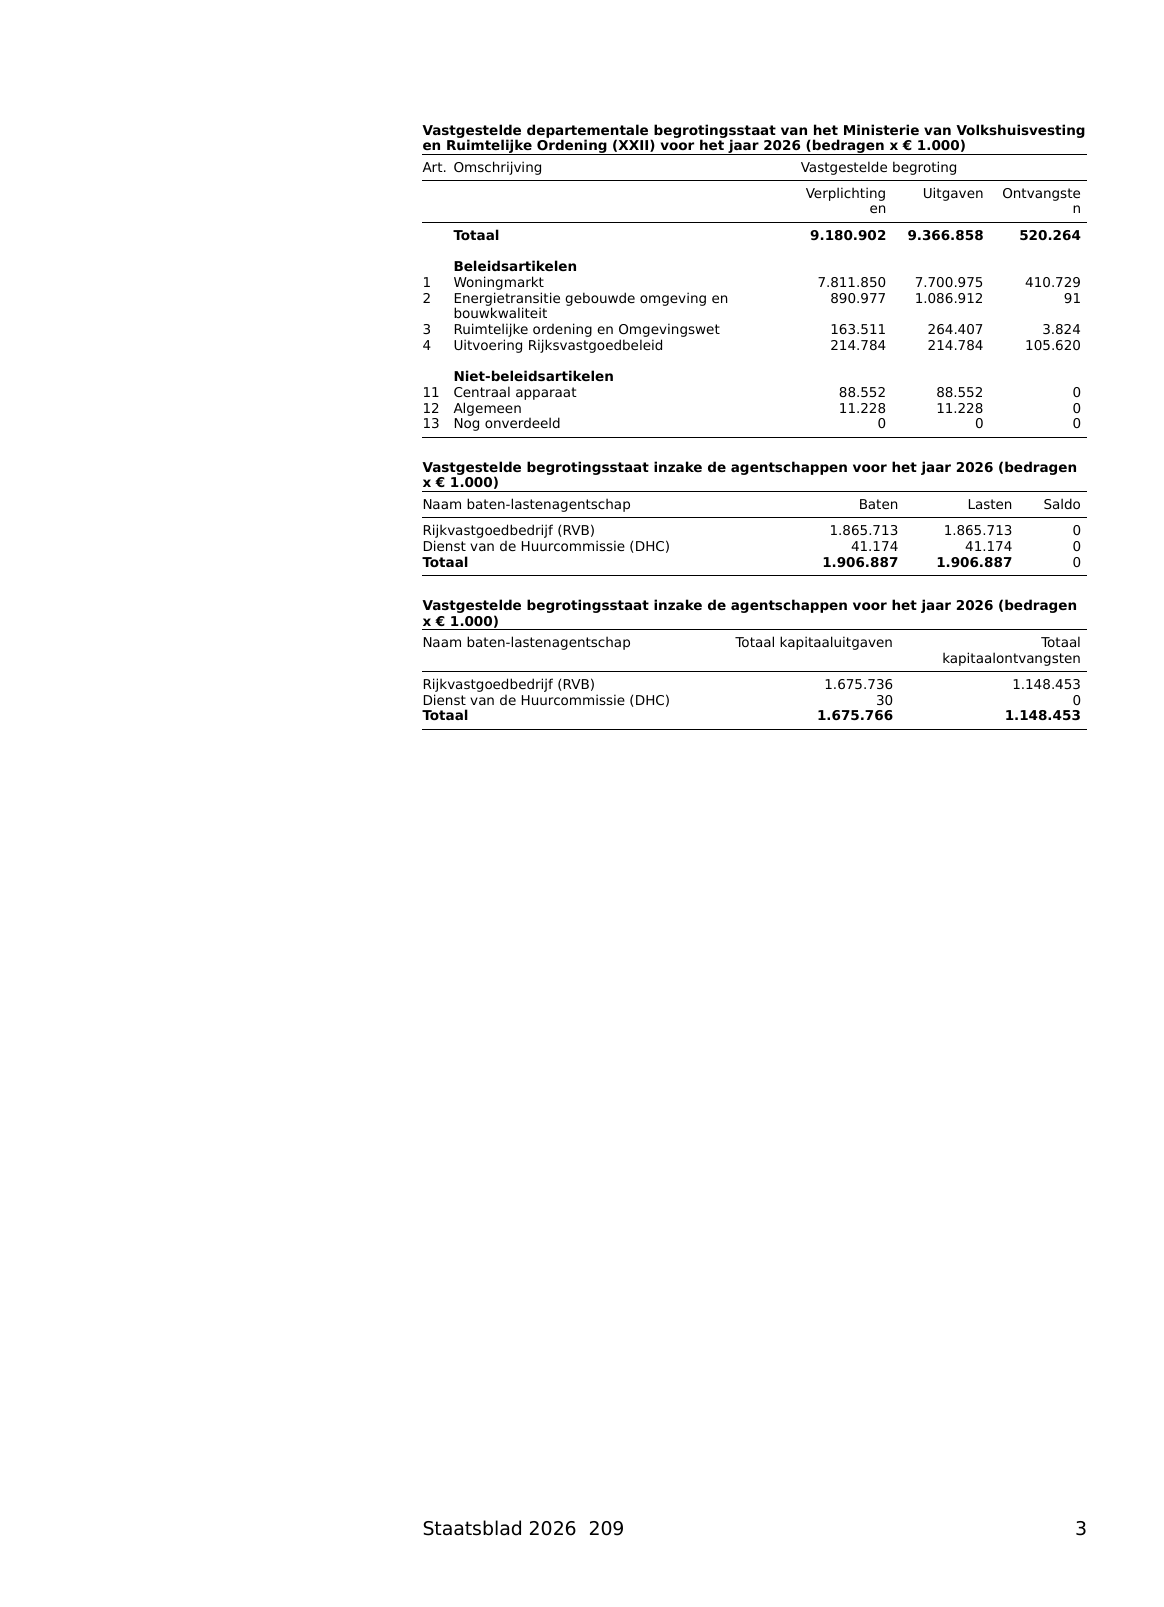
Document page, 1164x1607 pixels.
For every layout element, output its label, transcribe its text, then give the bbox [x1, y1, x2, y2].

table_cell 410.729 [989, 275, 1087, 290]
table_cell 11.228 [892, 401, 989, 416]
table_cell Naam baten-lastenagentschap [422, 492, 790, 517]
table_cell [447, 181, 795, 222]
table_cell Dienst van de Huurcommissie (DHC) [422, 693, 711, 708]
table_cell 91 [989, 290, 1087, 322]
table_cell 2 [422, 290, 447, 322]
table_cell Beleidsartikelen [447, 259, 795, 275]
table_cell 11 [422, 385, 447, 401]
table_cell [422, 353, 447, 369]
table_cell 1.906.887 [790, 554, 904, 575]
table_cell [989, 259, 1087, 275]
table_cell [892, 369, 989, 385]
table_cell [892, 243, 989, 259]
table_cell 0 [1018, 539, 1087, 554]
table_cell [447, 243, 795, 259]
table_cell 9.180.902 [795, 223, 892, 243]
table_cell Totaal kapitaalontvangsten [899, 630, 1087, 671]
table_cell [989, 369, 1087, 385]
table_cell 1.906.887 [904, 554, 1018, 575]
table_cell [422, 223, 447, 243]
table_cell [422, 243, 447, 259]
table_cell [795, 259, 892, 275]
table_cell Ruimtelijke ordening en Omgevingswet [447, 322, 795, 338]
table_cell 105.620 [989, 338, 1087, 353]
table_cell Rijkvastgoedbedrijf (RVB) [422, 672, 711, 692]
table_cell 30 [711, 693, 899, 708]
table_cell 1.148.453 [899, 708, 1087, 729]
table_cell [892, 259, 989, 275]
table_cell Centraal apparaat [447, 385, 795, 401]
table_header Vastgestelde begrotingsstaat inzake de agentschappen voor het jaar 2026 (bedragen x € 1.000) [422, 460, 1087, 491]
table_cell [447, 353, 795, 369]
table_cell 0 [795, 416, 892, 437]
table_cell 0 [1018, 554, 1087, 575]
table_cell Rijkvastgoedbedrijf (RVB) [422, 518, 790, 539]
table_cell Nog onverdeeld [447, 416, 795, 437]
table_cell 1.086.912 [892, 290, 989, 322]
table_cell Woningmarkt [447, 275, 795, 290]
table_cell [795, 243, 892, 259]
table_cell Art. [422, 155, 447, 180]
table_cell 214.784 [795, 338, 892, 353]
table_cell 1.675.736 [711, 672, 899, 692]
table_cell 264.407 [892, 322, 989, 338]
table_cell Niet-beleidsartikelen [447, 369, 795, 385]
table_cell 3 [422, 322, 447, 338]
table_cell 0 [892, 416, 989, 437]
table_cell 0 [989, 416, 1087, 437]
table_cell 0 [899, 693, 1087, 708]
table_cell Uitgaven [892, 181, 989, 222]
table_cell 3.824 [989, 322, 1087, 338]
table_cell 4 [422, 338, 447, 353]
table_cell 890.977 [795, 290, 892, 322]
table_cell [795, 369, 892, 385]
table_cell 0 [989, 385, 1087, 401]
table_cell 1.148.453 [899, 672, 1087, 692]
table_cell 1 [422, 275, 447, 290]
table_header Vastgestelde begrotingsstaat inzake de agentschappen voor het jaar 2026 (bedragen x € 1.000) [422, 598, 1087, 629]
table_cell 7.700.975 [892, 275, 989, 290]
table_cell Energietransitie gebouwde omgeving en bouwkwaliteit [447, 290, 795, 322]
table_cell 214.784 [892, 338, 989, 353]
table_cell Totaal [422, 708, 711, 729]
table_cell 1.865.713 [790, 518, 904, 539]
table_cell 0 [1018, 518, 1087, 539]
table_cell [422, 369, 447, 385]
table_cell [422, 259, 447, 275]
table_cell 13 [422, 416, 447, 437]
table_cell 41.174 [904, 539, 1018, 554]
table_cell 1.675.766 [711, 708, 899, 729]
table_cell 520.264 [989, 223, 1087, 243]
table_cell [892, 353, 989, 369]
table_cell 0 [989, 401, 1087, 416]
table_cell 163.511 [795, 322, 892, 338]
table_cell Ontvangsten [989, 181, 1087, 222]
table_cell 88.552 [795, 385, 892, 401]
table_cell Naam baten-lastenagentschap [422, 630, 711, 671]
table_cell Totaal [447, 223, 795, 243]
table_cell 12 [422, 401, 447, 416]
table_cell 9.366.858 [892, 223, 989, 243]
table_cell [989, 353, 1087, 369]
table_cell Vastgestelde begroting [795, 155, 1087, 180]
table_cell Uitvoering Rijksvastgoedbeleid [447, 338, 795, 353]
table_cell 11.228 [795, 401, 892, 416]
table_cell [795, 353, 892, 369]
table_cell 1.865.713 [904, 518, 1018, 539]
table_cell Verplichtingen [795, 181, 892, 222]
table_cell 88.552 [892, 385, 989, 401]
table_header Vastgestelde departementale begrotingsstaat van het Ministerie van Volkshuisvesting en Ruimtelijke Ordening (XXII) voor het jaar 2026 (bedragen x € 1.000) [422, 122, 1087, 154]
table_cell Saldo [1018, 492, 1087, 517]
table_cell Algemeen [447, 401, 795, 416]
table_cell Totaal kapitaaluitgaven [711, 630, 899, 671]
table_cell Omschrijving [447, 155, 795, 180]
table_cell Lasten [904, 492, 1018, 517]
table_cell 7.811.850 [795, 275, 892, 290]
table_cell Totaal [422, 554, 790, 575]
table_cell 41.174 [790, 539, 904, 554]
table_cell Dienst van de Huurcommissie (DHC) [422, 539, 790, 554]
table_cell [989, 243, 1087, 259]
table_cell [422, 181, 447, 222]
table_cell Baten [790, 492, 904, 517]
